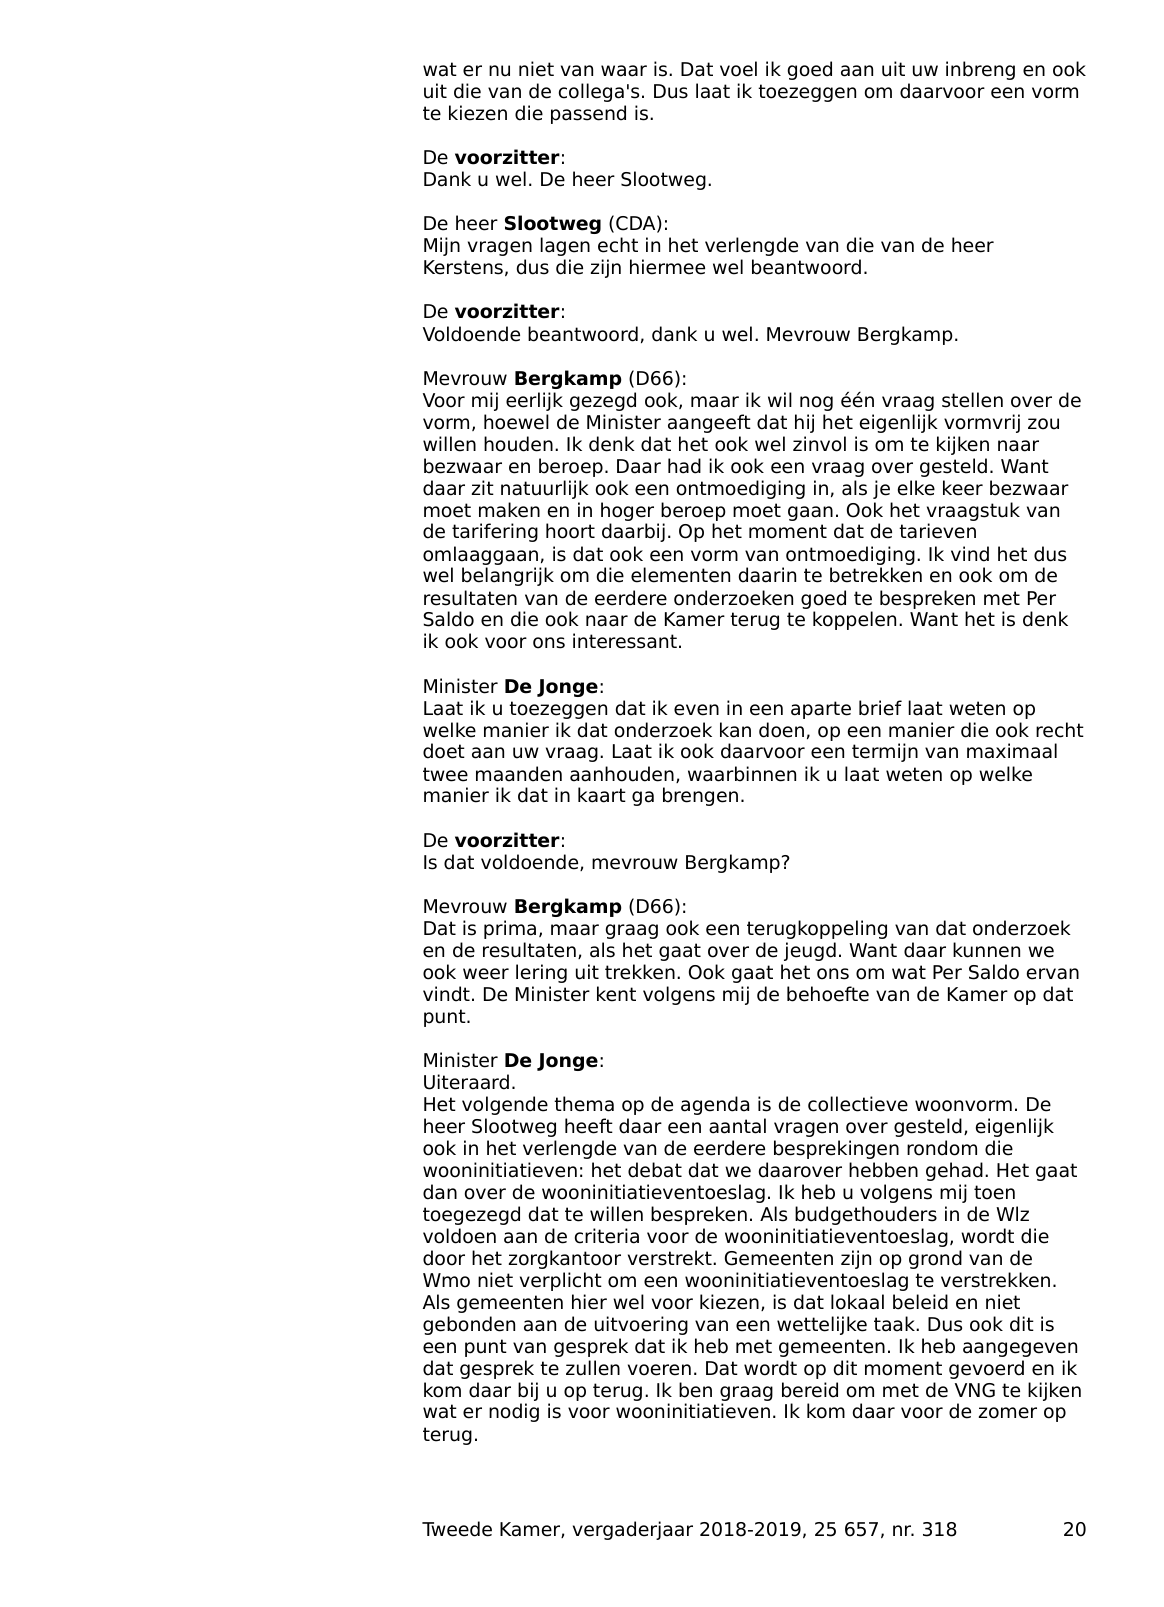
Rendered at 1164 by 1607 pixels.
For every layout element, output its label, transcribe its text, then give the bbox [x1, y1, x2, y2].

text Mevrouw Bergkamp (D66): [422, 896, 1087, 918]
text Het volgende thema op de agenda is de collectieve woonvorm. De heer Slootweg heeft daar een aantal vragen over gesteld, eigenlijk ook in het verlengde van de eerdere besprekingen rondom die wooninitiatieven: het debat dat we daarover hebben gehad. Het gaat dan over de wooninitiatieventoeslag. Ik heb u volgens mij toen toegezegd dat te willen bespreken. Als budgethouders in de Wlz voldoen aan de criteria voor de wooninitiatieventoeslag, wordt die door het zorgkantoor verstrekt. Gemeenten zijn op grond van de Wmo niet verplicht om een wooninitiatieventoeslag te verstrekken. Als gemeenten hier wel voor kiezen, is dat lokaal beleid en niet gebonden aan de uitvoering van een wettelijke taak. Dus ook dit is een punt van gesprek dat ik heb met gemeenten. Ik heb aangegeven dat gesprek te zullen voeren. Dat wordt op dit moment gevoerd en ik kom daar bij u op terug. Ik ben graag bereid om met de VNG te kijken wat er nodig is voor wooninitiatieven. Ik kom daar voor de zomer op terug. [422, 1094, 1087, 1445]
text De voorzitter: [422, 147, 1087, 169]
text Minister De Jonge: [422, 676, 1087, 697]
text Minister De Jonge: [422, 1050, 1087, 1072]
text Mijn vragen lagen echt in het verlengde van die van de heer Kerstens, dus die zijn hiermee wel beantwoord. [422, 235, 1087, 279]
text De heer Slootweg (CDA): [422, 213, 1087, 235]
text Dank u wel. De heer Slootweg. [422, 169, 1087, 191]
text wat er nu niet van waar is. Dat voel ik goed aan uit uw inbreng en ook uit die van de collega's. Dus laat ik toezeggen om daarvoor een vorm te kiezen die passend is. [422, 59, 1087, 125]
text Uiteraard. [422, 1072, 1087, 1094]
text De voorzitter: [422, 301, 1087, 323]
text De voorzitter: [422, 829, 1087, 852]
text Mevrouw Bergkamp (D66): [422, 368, 1087, 389]
text Voor mij eerlijk gezegd ook, maar ik wil nog één vraag stellen over de vorm, hoewel de Minister aangeeft dat hij het eigenlijk vormvrij zou willen houden. Ik denk dat het ook wel zinvol is om te kijken naar bezwaar en beroep. Daar had ik ook een vraag over gesteld. Want daar zit natuurlijk ook een ontmoediging in, als je elke keer bezwaar moet maken en in hoger beroep moet gaan. Ook het vraagstuk van de tarifering hoort daarbij. Op het moment dat de tarieven omlaaggaan, is dat ook een vorm van ontmoediging. Ik vind het dus wel belangrijk om die elementen daarin te betrekken en ook om de resultaten van de eerdere onderzoeken goed te bespreken met Per Saldo en die ook naar de Kamer terug te koppelen. Want het is denk ik ook voor ons interessant. [422, 389, 1087, 653]
text Laat ik u toezeggen dat ik even in een aparte brief laat weten op welke manier ik dat onderzoek kan doen, op een manier die ook recht doet aan uw vraag. Laat ik ook daarvoor een termijn van maximaal twee maanden aanhouden, waarbinnen ik u laat weten op welke manier ik dat in kaart ga brengen. [422, 697, 1087, 807]
text Is dat voldoende, mevrouw Bergkamp? [422, 852, 1087, 873]
text Voldoende beantwoord, dank u wel. Mevrouw Bergkamp. [422, 323, 1087, 345]
text Dat is prima, maar graag ook een terugkoppeling van dat onderzoek en de resultaten, als het gaat over de jeugd. Want daar kunnen we ook weer lering uit trekken. Ook gaat het ons om wat Per Saldo ervan vindt. De Minister kent volgens mij de behoefte van de Kamer op dat punt. [422, 918, 1087, 1028]
